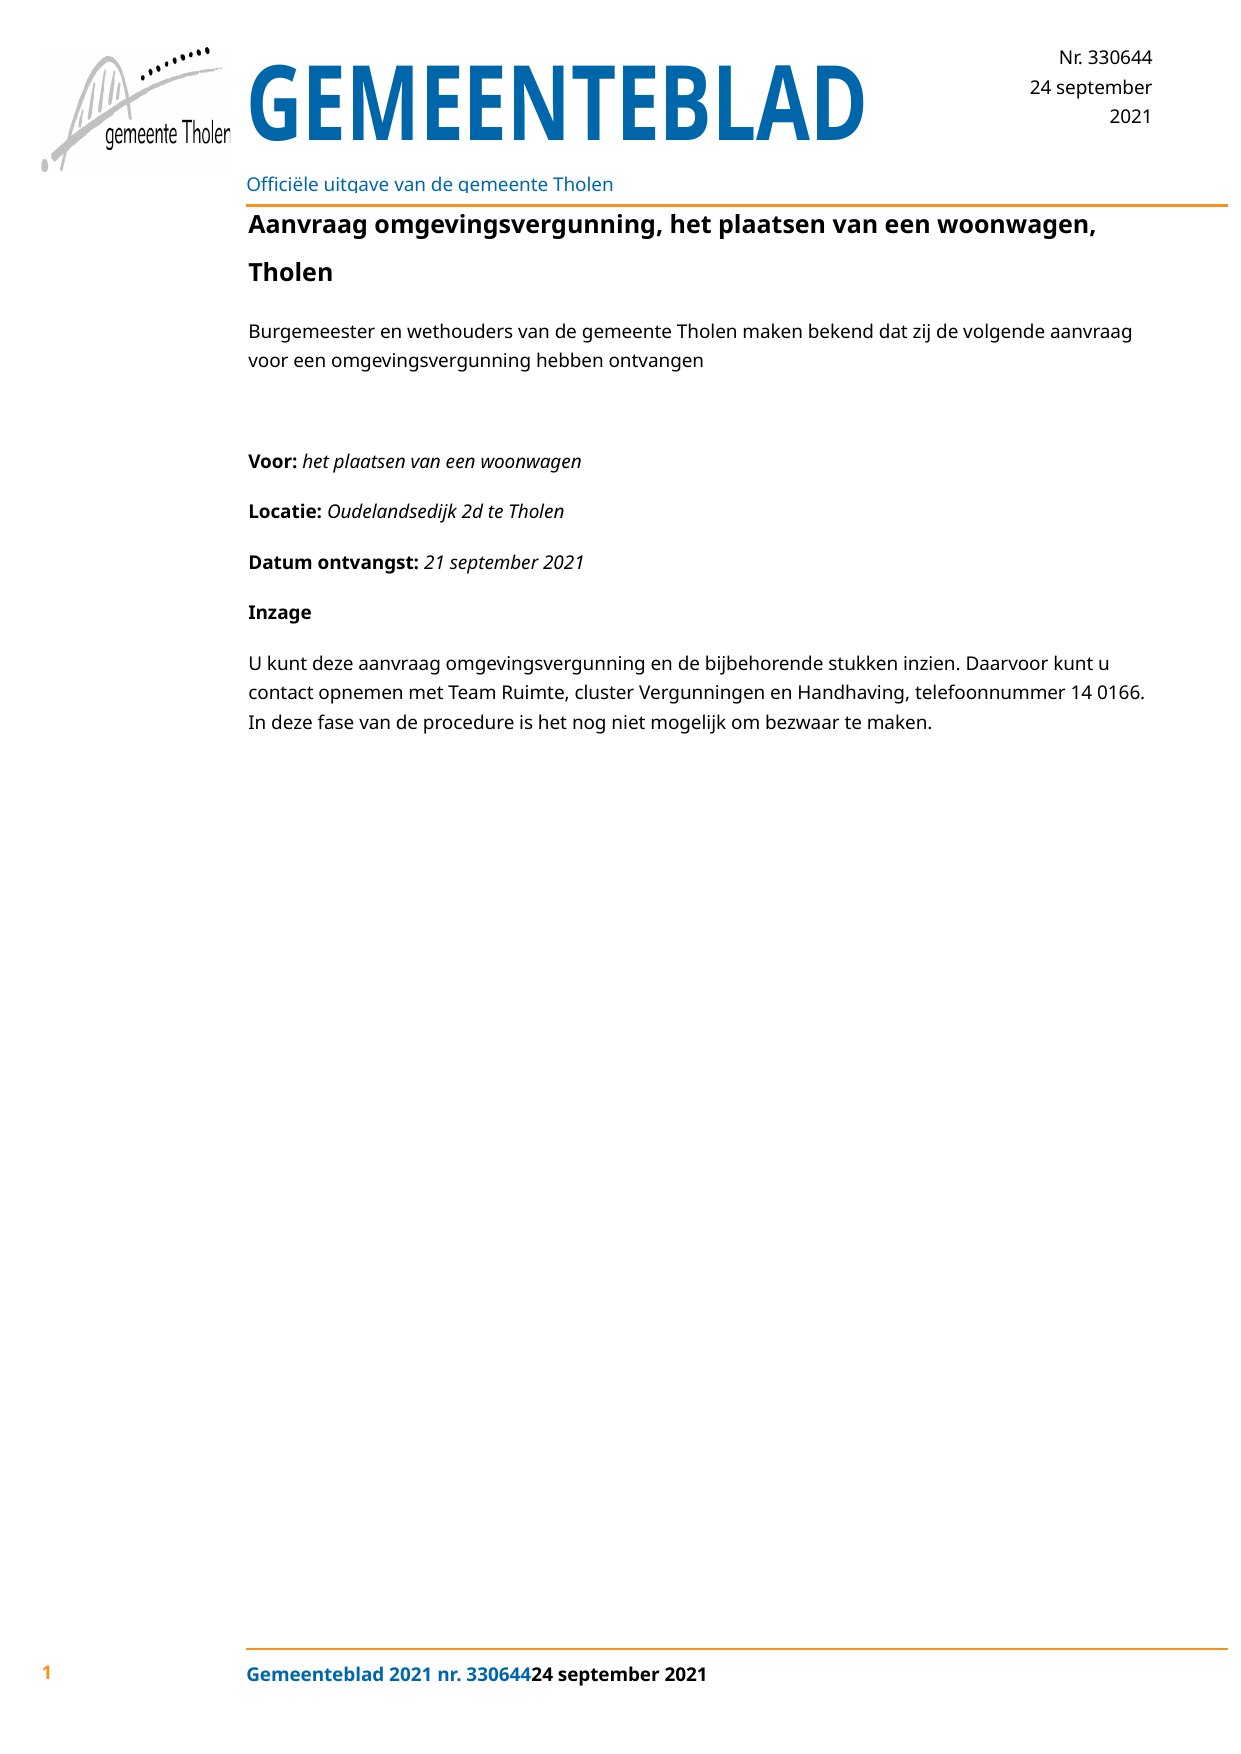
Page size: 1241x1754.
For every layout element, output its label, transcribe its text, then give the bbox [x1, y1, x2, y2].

text Datum ontvangst: 21 september 2021 [248, 549, 1152, 575]
text Aanvraag omgevingsvergunning, het plaatsen van een woonwagen, Tholen [248, 207, 1152, 288]
text U kunt deze aanvraag omgevingsvergunning en de bijbehorende stukken inzien. Daarvoor kunt u contact opnemen met Team Ruimte, cluster Vergunningen en Handhaving, telefoonnummer 14 0166. In deze fase van de procedure is het nog niet mogelijk om bezwaar te maken. [248, 650, 1152, 735]
text Locatie: Oudelandsedijk 2d te Tholen [248, 499, 1152, 524]
text Burgemeester en wethouders van de gemeente Tholen maken bekend dat zij de volgende aanvraag voor een omgevingsvergunning hebben ontvangen [248, 318, 1152, 373]
text Voor: het plaatsen van een woonwagen [248, 448, 1152, 474]
text Inzage [248, 599, 1152, 625]
picture [41, 47, 231, 172]
